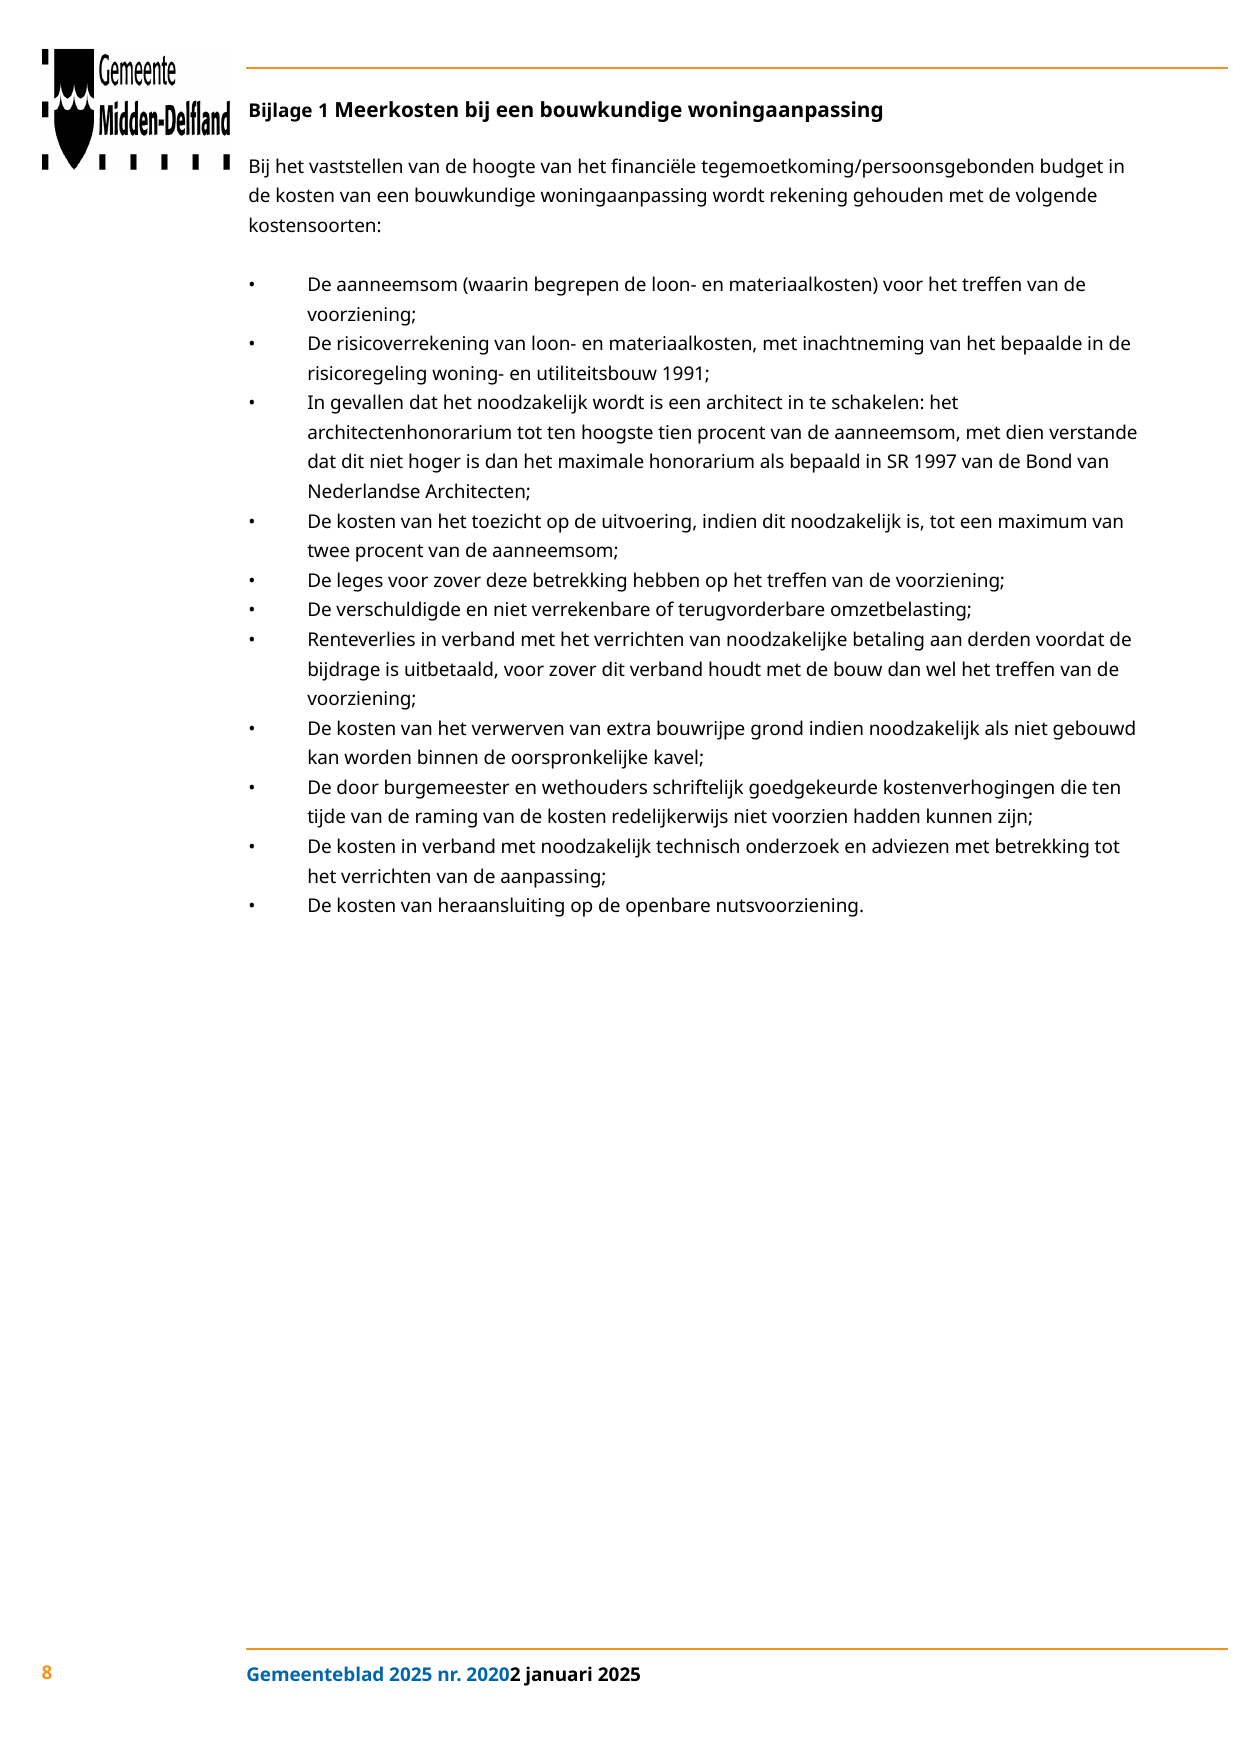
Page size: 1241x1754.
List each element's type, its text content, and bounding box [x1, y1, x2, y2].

list De kosten van het verwerven van extra bouwrijpe grond indien noodzakelijk als niet gebouwd kan worden binnen de oorspronkelijke kavel; [248, 715, 1152, 770]
list De aanneemsom (waarin begrepen de loon- en materiaalkosten) voor het treffen van de voorziening; [248, 271, 1152, 327]
list De door burgemeester en wethouders schriftelijk goedgekeurde kostenverhogingen die ten tijde van de raming van de kosten redelijkerwijs niet voorzien hadden kunnen zijn; [248, 774, 1152, 829]
text Bijlage 1 Meerkosten bij een bouwkundige woningaanpassing [248, 95, 1152, 123]
list De kosten in verband met noodzakelijk technisch onderzoek en adviezen met betrekking tot het verrichten van de aanpassing; [248, 833, 1152, 889]
list De leges voor zover deze betrekking hebben op het treffen van de voorziening; [248, 567, 1152, 593]
list In gevallen dat het noodzakelijk wordt is een architect in te schakelen: het architectenhonorarium tot ten hoogste tien procent van de aanneemsom, met dien verstande dat dit niet hoger is dan het maximale honorarium als bepaald in SR 1997 van de Bond van Nederlandse Architecten; [248, 389, 1152, 504]
list De kosten van heraansluiting op de openbare nutsvoorziening. [248, 892, 1152, 918]
list Renteverlies in verband met het verrichten van noodzakelijke betaling aan derden voordat de bijdrage is uitbetaald, voor zover dit verband houdt met de bouw dan wel het treffen van de voorziening; [248, 626, 1152, 711]
list De kosten van het toezicht op de uitvoering, indien dit noodzakelijk is, tot een maximum van twee procent van de aanneemsom; [248, 508, 1152, 563]
text Bij het vaststellen van de hoogte van het financiële tegemoetkoming/persoonsgebonden budget in de kosten van een bouwkundige woningaanpassing wordt rekening gehouden met de volgende kostensoorten: [248, 153, 1152, 238]
picture [41, 47, 231, 172]
list De risicoverrekening van loon- en materiaalkosten, met inachtneming van het bepaalde in de risicoregeling woning- en utiliteitsbouw 1991; [248, 330, 1152, 386]
list De verschuldigde en niet verrekenbare of terugvorderbare omzetbelasting; [248, 597, 1152, 622]
